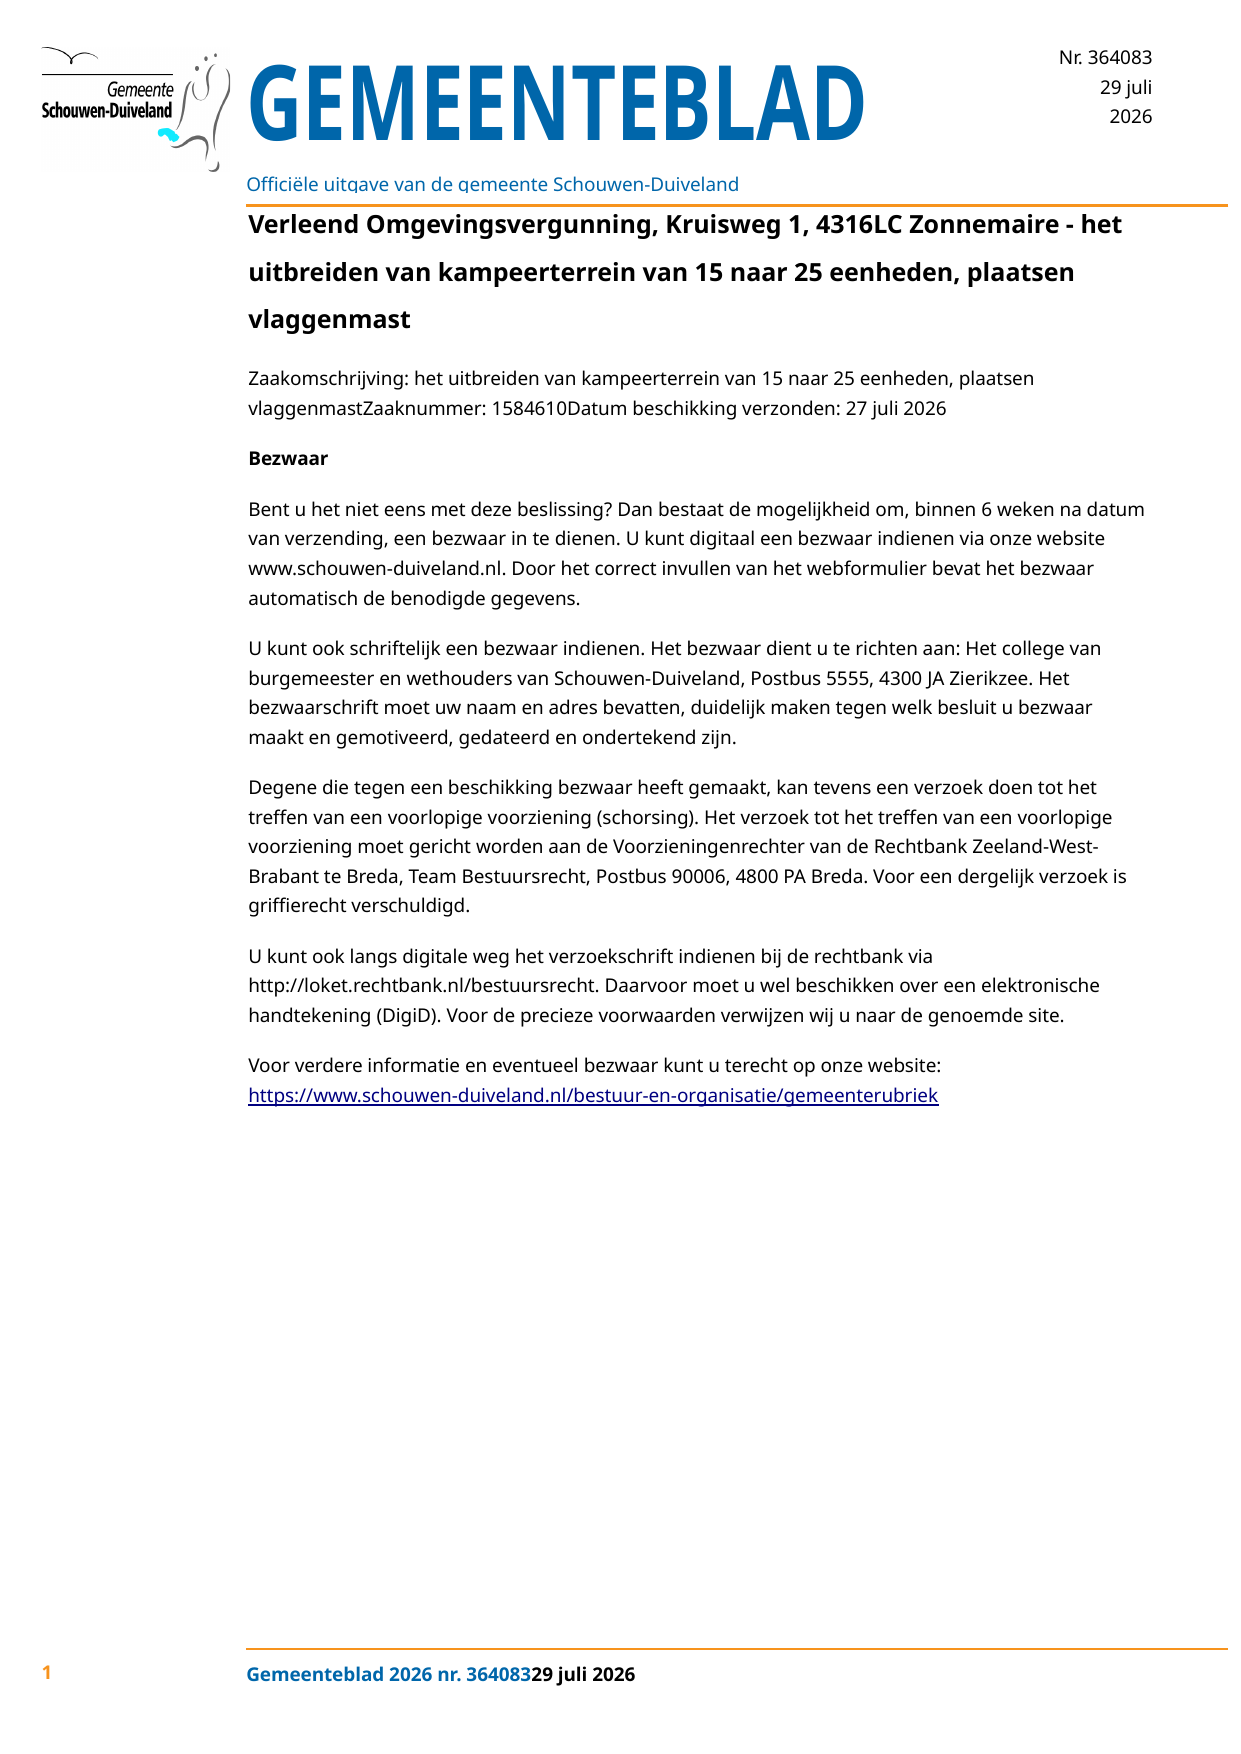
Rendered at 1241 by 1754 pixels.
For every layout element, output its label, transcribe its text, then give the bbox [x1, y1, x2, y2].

text Zaakomschrijving: het uitbreiden van kampeerterrein van 15 naar 25 eenheden, plaatsen vlaggenmastZaaknummer: 1584610Datum beschikking verzonden: 27 juli 2026 [248, 366, 1152, 421]
text U kunt ook schriftelijk een bezwaar indienen. Het bezwaar dient u te richten aan: Het college van burgemeester en wethouders van Schouwen-Duiveland, Postbus 5555, 4300 JA Zierikzee. Het bezwaarschrift moet uw naam en adres bevatten, duidelijk maken tegen welk besluit u bezwaar maakt en gemotiveerd, gedateerd en ondertekend zijn. [248, 635, 1152, 749]
text Degene die tegen een beschikking bezwaar heeft gemaakt, kan tevens een verzoek doen tot het treffen van een voorlopige voorziening (schorsing). Het verzoek tot het treffen van een voorlopige voorziening moet gericht worden aan de Voorzieningenrechter van de Rechtbank Zeeland-West-Brabant te Breda, Team Bestuursrecht, Postbus 90006, 4800 PA Breda. Voor een dergelijk verzoek is griffierecht verschuldigd. [248, 774, 1152, 918]
text U kunt ook langs digitale weg het verzoekschrift indienen bij de rechtbank via http://loket.rechtbank.nl/bestuursrecht. Daarvoor moet u wel beschikken over een elektronische handtekening (DigiD). Voor de precieze voorwaarden verwijzen wij u naar de genoemde site. [248, 943, 1152, 1028]
picture [41, 47, 231, 172]
text Bezwaar [248, 446, 1152, 471]
text Bent u het niet eens met deze beslissing? Dan bestaat de mogelijkheid om, binnen 6 weken na datum van verzending, een bezwaar in te dienen. U kunt digitaal een bezwaar indienen via onze website www.schouwen-duiveland.nl. Door het correct invullen van het webformulier bevat het bezwaar automatisch de benodigde gegevens. [248, 496, 1152, 610]
text Voor verdere informatie en eventueel bezwaar kunt u terecht op onze website: https://www.schouwen-duiveland.nl/bestuur-en-organisatie/gemeenterubriek [248, 1053, 1152, 1108]
text Verleend Omgevingsvergunning, Kruisweg 1, 4316LC Zonnemaire - het uitbreiden van kampeerterrein van 15 naar 25 eenheden, plaatsen vlaggenmast [248, 207, 1152, 336]
